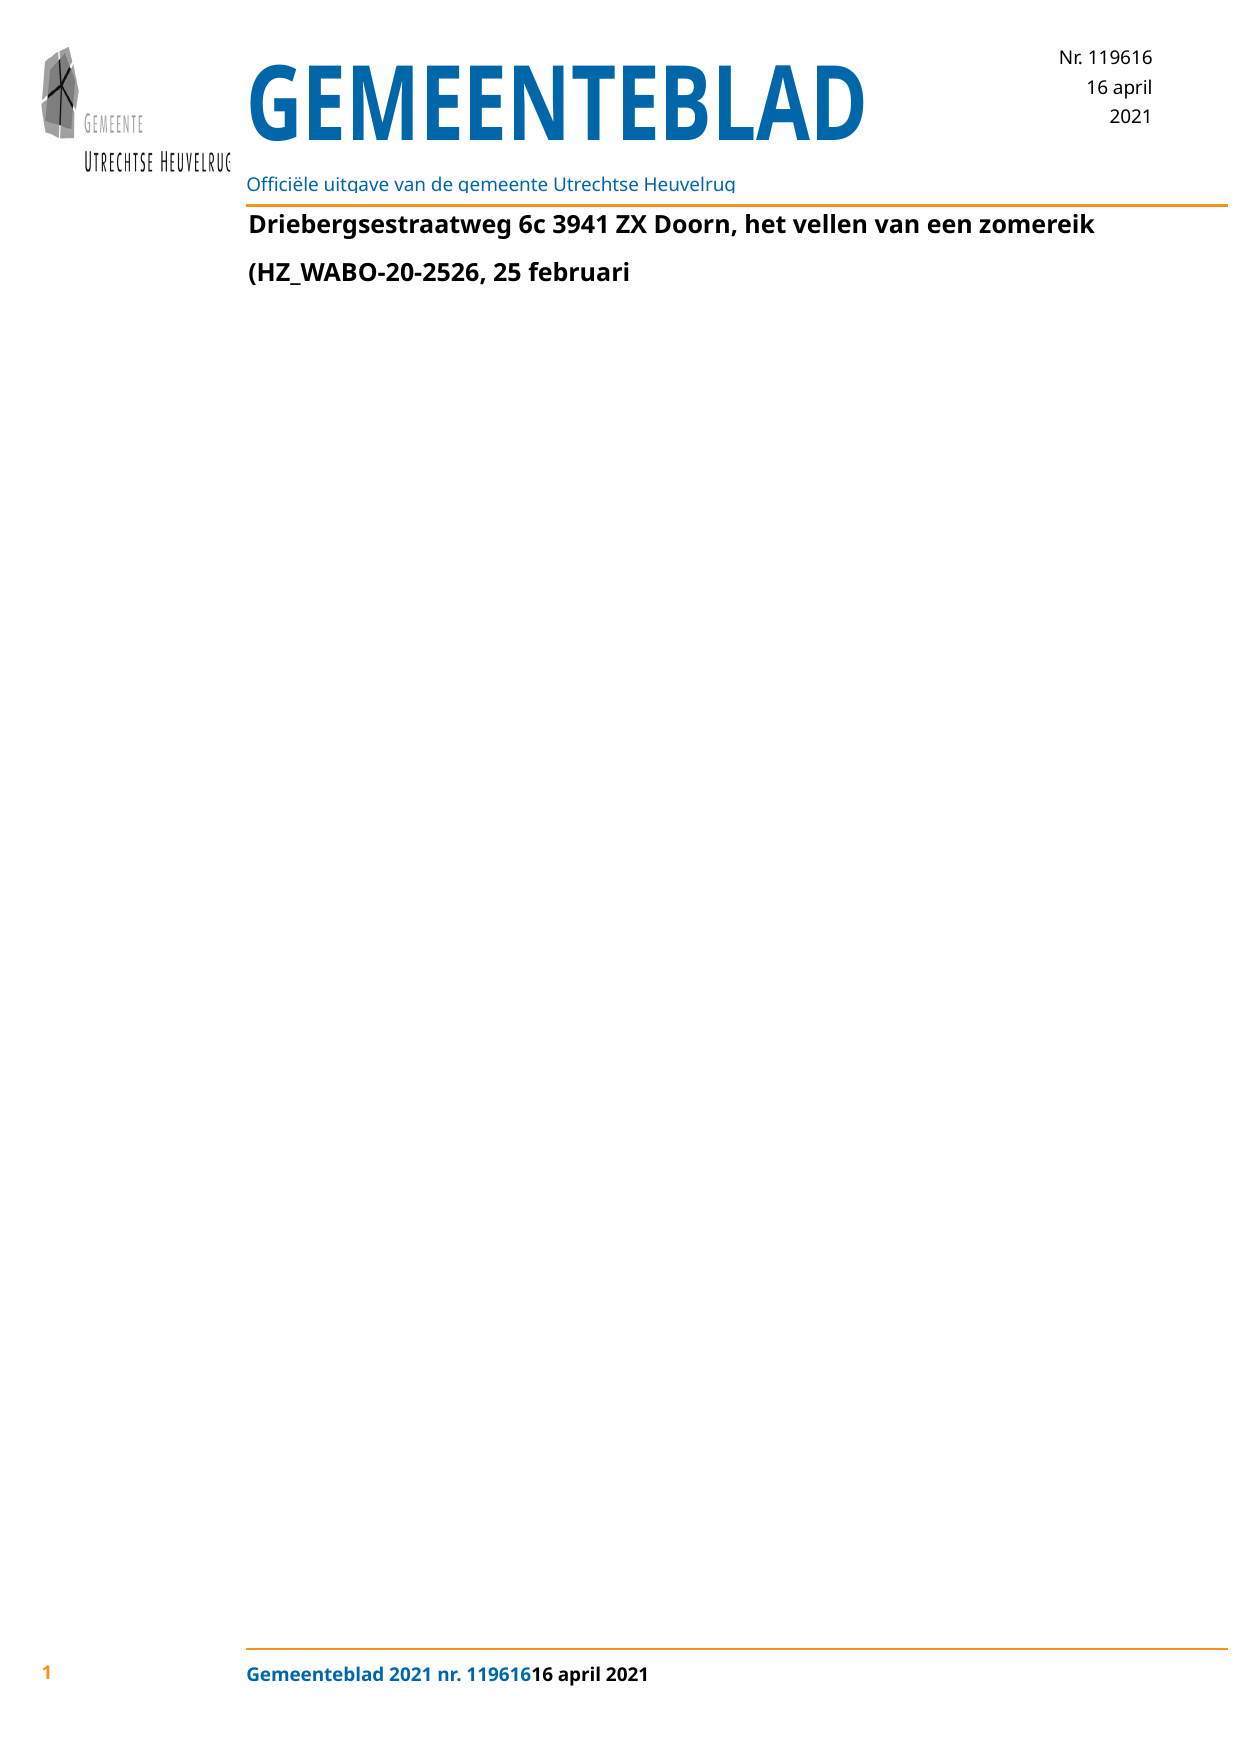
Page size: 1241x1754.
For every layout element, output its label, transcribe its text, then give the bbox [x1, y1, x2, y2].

text Driebergsestraatweg 6c 3941 ZX Doorn, het vellen van een zomereik (HZ_WABO-20-2526, 25 februari [248, 207, 1152, 288]
picture [41, 47, 231, 172]
